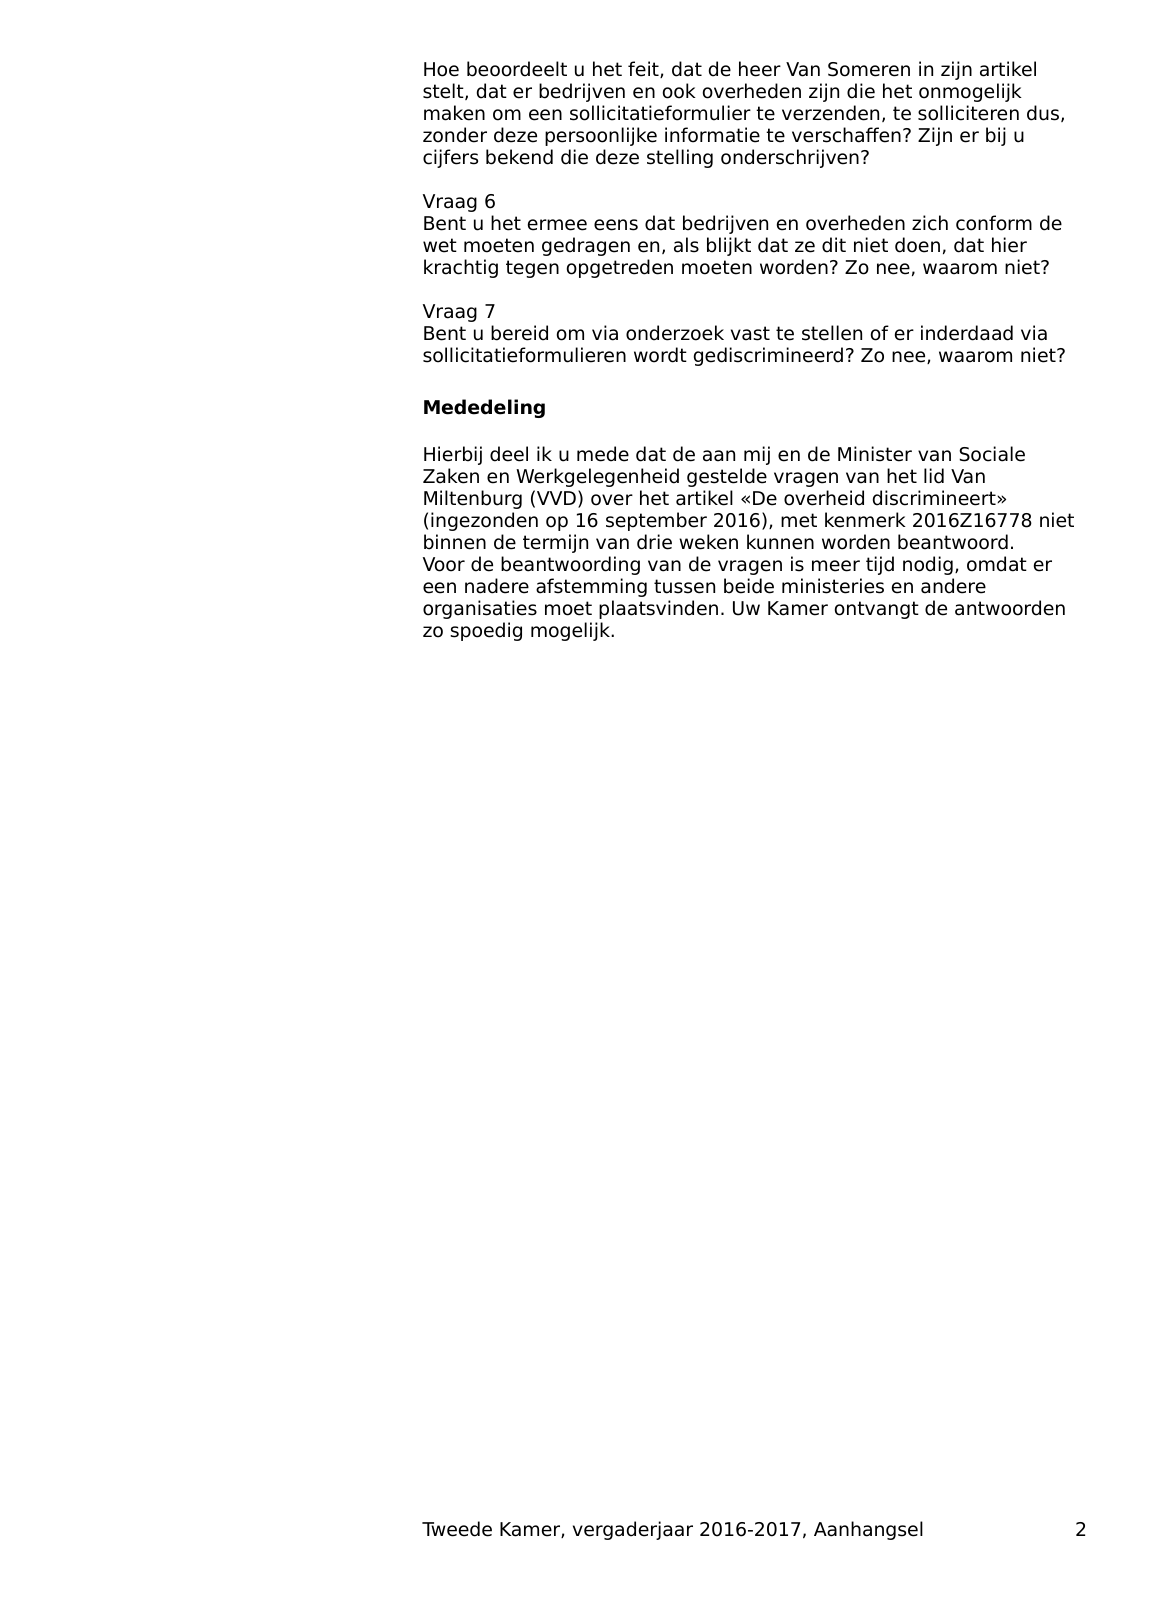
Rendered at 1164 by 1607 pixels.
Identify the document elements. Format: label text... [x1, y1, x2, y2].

text Voor de beantwoording van de vragen is meer tijd nodig, omdat er een nadere afstemming tussen beide ministeries en andere organisaties moet plaatsvinden. Uw Kamer ontvangt de antwoorden zo spoedig mogelijk. [422, 554, 1087, 642]
text Hierbij deel ik u mede dat de aan mij en de Minister van Sociale Zaken en Werkgelegenheid gestelde vragen van het lid Van Miltenburg (VVD) over het artikel «De overheid discrimineert» (ingezonden op 16 september 2016), met kenmerk 2016Z16778 niet binnen de termijn van drie weken kunnen worden beantwoord. [422, 444, 1087, 554]
text Bent u het ermee eens dat bedrijven en overheden zich conform de wet moeten gedragen en, als blijkt dat ze dit niet doen, dat hier krachtig tegen opgetreden moeten worden? Zo nee, waarom niet? [422, 213, 1087, 279]
text Bent u bereid om via onderzoek vast te stellen of er inderdaad via sollicitatieformulieren wordt gediscrimineerd? Zo nee, waarom niet? [422, 323, 1087, 367]
subtitle Mededeling [422, 397, 1087, 419]
text Vraag 6 [422, 191, 1087, 213]
text Hoe beoordeelt u het feit, dat de heer Van Someren in zijn artikel stelt, dat er bedrijven en ook overheden zijn die het onmogelijk maken om een sollicitatieformulier te verzenden, te solliciteren dus, zonder deze persoonlijke informatie te verschaffen? Zijn er bij u cijfers bekend die deze stelling onderschrijven? [422, 59, 1087, 169]
text Vraag 7 [422, 301, 1087, 323]
